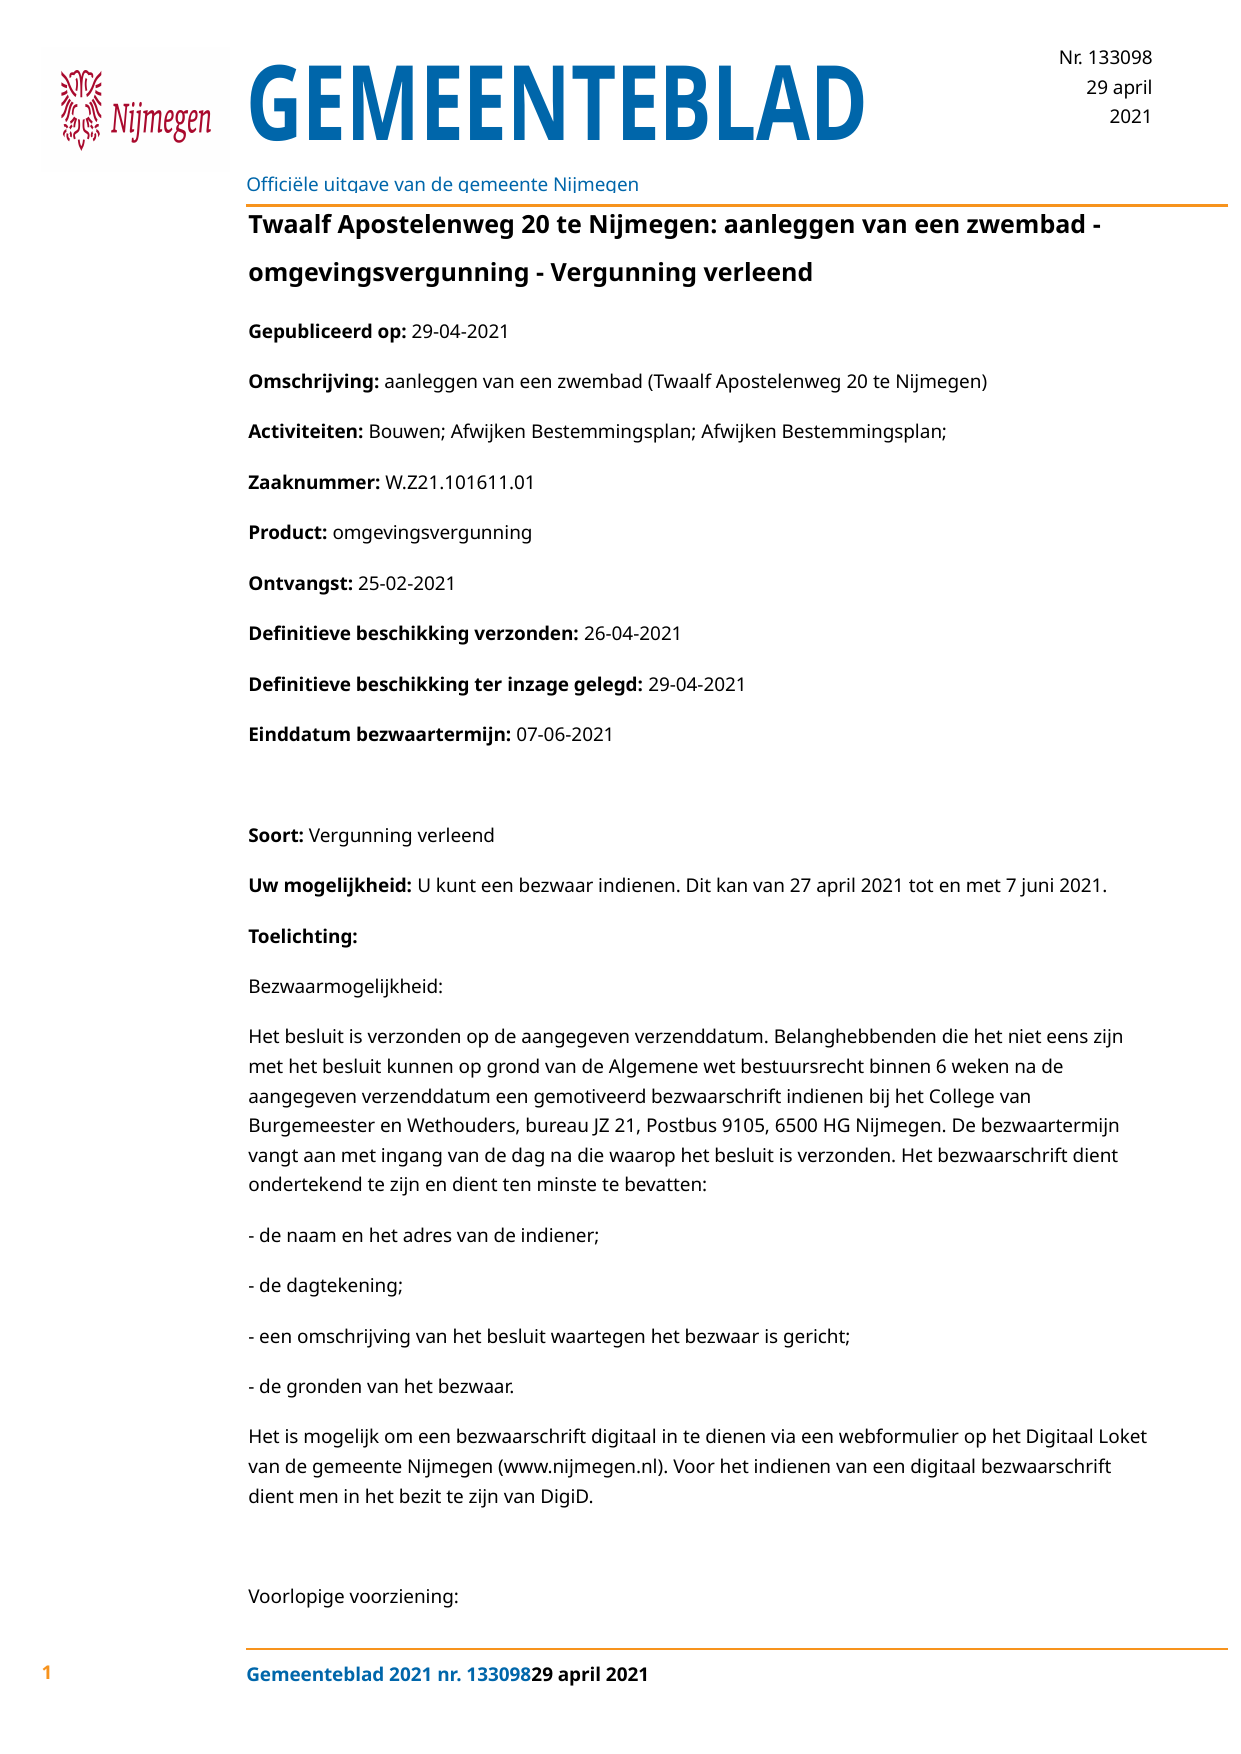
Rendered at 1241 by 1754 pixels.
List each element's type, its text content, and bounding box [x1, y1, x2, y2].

text - de dagtekening; [248, 1272, 1152, 1298]
text Omschrijving: aanleggen van een zwembad (Twaalf Apostelenweg 20 te Nijmegen) [248, 368, 1152, 394]
text Einddatum bezwaartermijn: 07-06-2021 [248, 721, 1152, 747]
text - de gronden van het bezwaar. [248, 1373, 1152, 1399]
picture [41, 47, 231, 172]
text Definitieve beschikking ter inzage gelegd: 29-04-2021 [248, 671, 1152, 697]
text Toelichting: [248, 923, 1152, 949]
text Gepubliceerd op: 29-04-2021 [248, 318, 1152, 344]
text Product: omgevingsvergunning [248, 519, 1152, 545]
text - een omschrijving van het besluit waartegen het bezwaar is gericht; [248, 1323, 1152, 1349]
text Activiteiten: Bouwen; Afwijken Bestemmingsplan; Afwijken Bestemmingsplan; [248, 419, 1152, 444]
text Ontvangst: 25-02-2021 [248, 570, 1152, 596]
text Zaaknummer: W.Z21.101611.01 [248, 469, 1152, 495]
text Voorlopige voorziening: [248, 1584, 1152, 1609]
text Uw mogelijkheid: U kunt een bezwaar indienen. Dit kan van 27 april 2021 tot en met 7 juni 2021. [248, 872, 1152, 898]
text Twaalf Apostelenweg 20 te Nijmegen: aanleggen van een zwembad - omgevingsvergunning - Vergunning verleend [248, 207, 1152, 288]
text Het besluit is verzonden op de aangegeven verzenddatum. Belanghebbenden die het niet eens zijn met het besluit kunnen op grond van de Algemene wet bestuursrecht binnen 6 weken na de aangegeven verzenddatum een gemotiveerd bezwaarschrift indienen bij het College van Burgemeester en Wethouders, bureau JZ 21, Postbus 9105, 6500 HG Nijmegen. De bezwaartermijn vangt aan met ingang van de dag na die waarop het besluit is verzonden. Het bezwaarschrift dient ondertekend te zijn en dient ten minste te bevatten: [248, 1024, 1152, 1197]
text - de naam en het adres van de indiener; [248, 1222, 1152, 1248]
text Het is mogelijk om een bezwaarschrift digitaal in te dienen via een webformulier op het Digitaal Loket van de gemeente Nijmegen (www.nijmegen.nl). Voor het indienen van een digitaal bezwaarschrift dient men in het bezit te zijn van DigiD. [248, 1424, 1152, 1509]
text Definitieve beschikking verzonden: 26-04-2021 [248, 620, 1152, 646]
text Soort: Vergunning verleend [248, 822, 1152, 848]
text Bezwaarmogelijkheid: [248, 973, 1152, 999]
